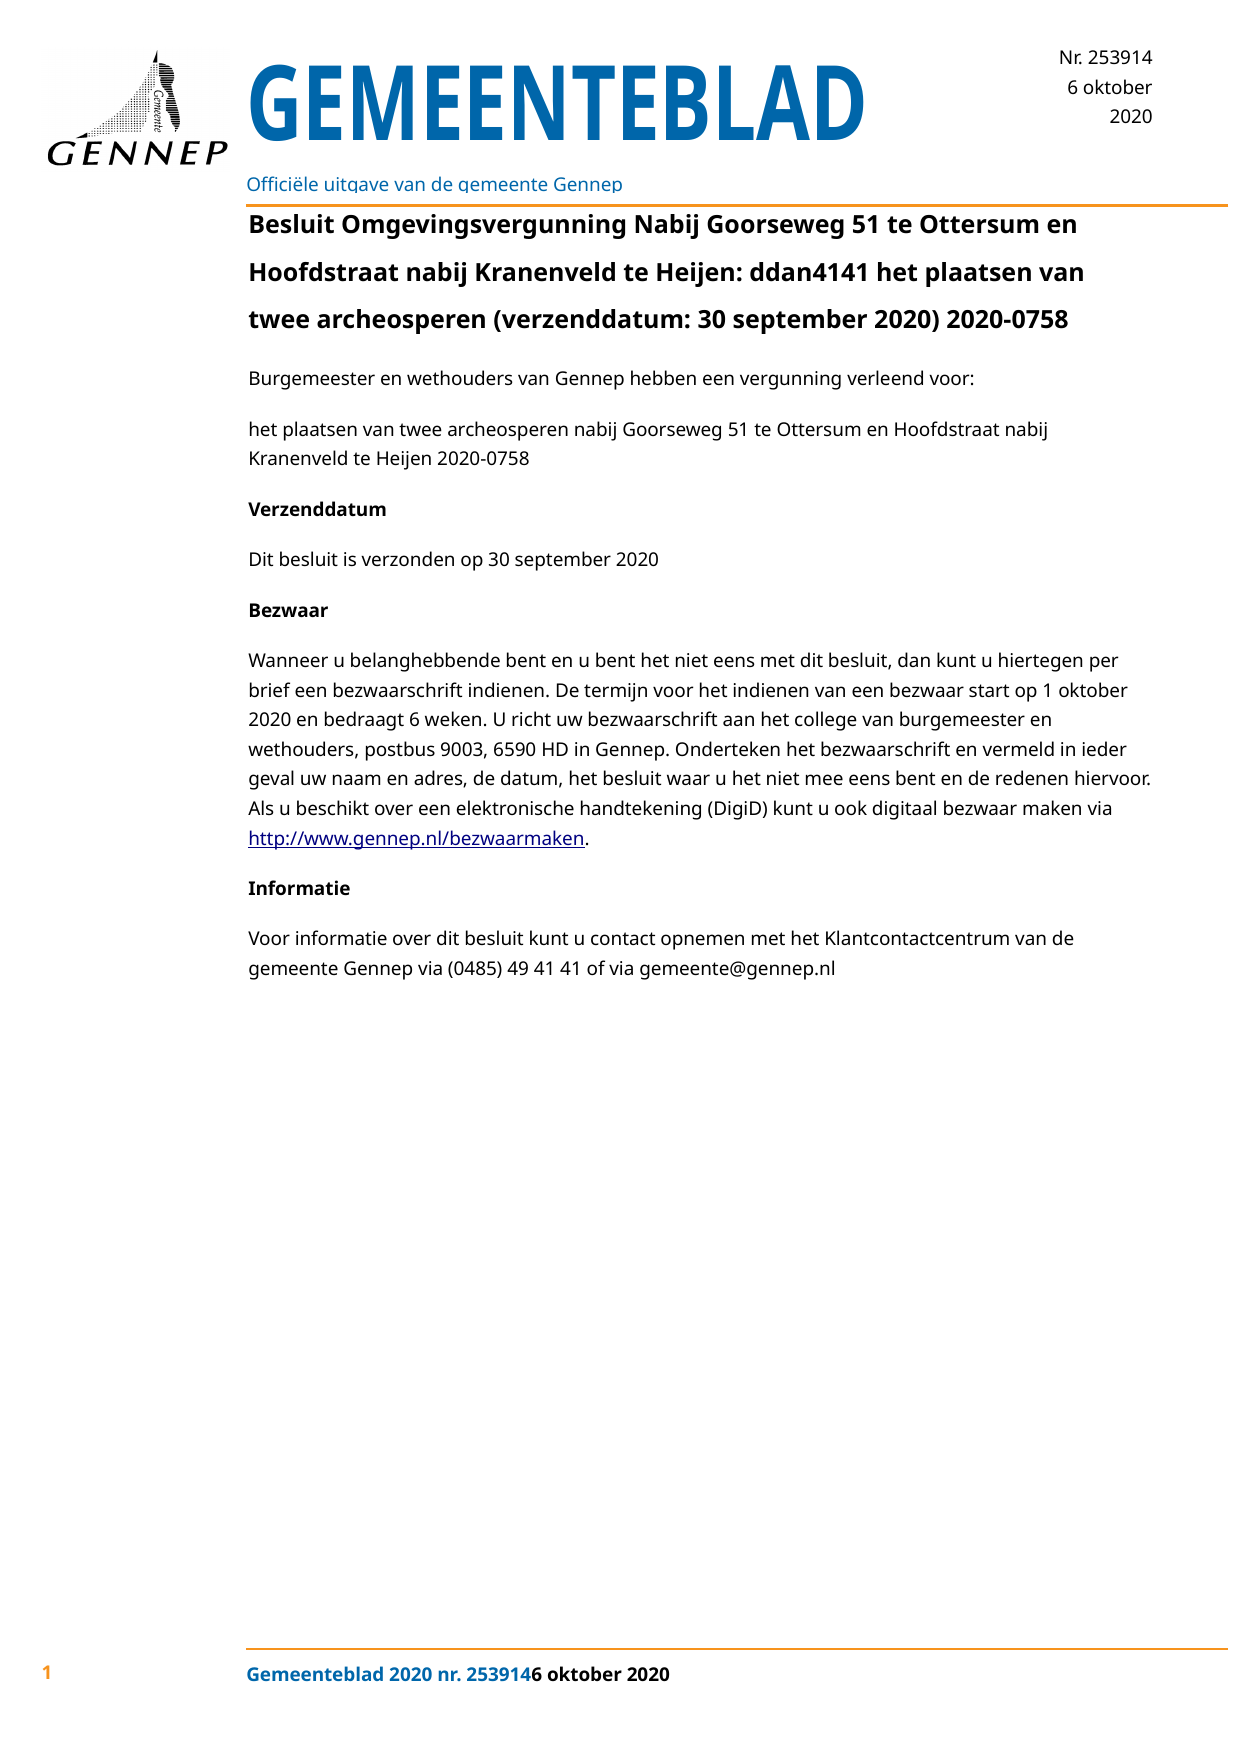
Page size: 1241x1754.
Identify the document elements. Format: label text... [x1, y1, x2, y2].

text Wanneer u belanghebbende bent en u bent het niet eens met dit besluit, dan kunt u hiertegen per brief een bezwaarschrift indienen. De termijn voor het indienen van een bezwaar start op 1 oktober 2020 en bedraagt 6 weken. U richt uw bezwaarschrift aan het college van burgemeester en wethouders, postbus 9003, 6590 HD in Gennep. Onderteken het bezwaarschrift en vermeld in ieder geval uw naam en adres, de datum, het besluit waar u het niet mee eens bent en de redenen hiervoor. Als u beschikt over een elektronische handtekening (DigiD) kunt u ook digitaal bezwaar maken via http://www.gennep.nl/bezwaarmaken. [248, 647, 1152, 850]
text Burgemeester en wethouders van Gennep hebben een vergunning verleend voor: [248, 366, 1152, 391]
text Informatie [248, 875, 1152, 901]
text Besluit Omgevingsvergunning Nabij Goorseweg 51 te Ottersum en Hoofdstraat nabij Kranenveld te Heijen: ddan4141 het plaatsen van twee archeosperen (verzenddatum: 30 september 2020) 2020-0758 [248, 207, 1152, 336]
text het plaatsen van twee archeosperen nabij Goorseweg 51 te Ottersum en Hoofdstraat nabij Kranenveld te Heijen 2020-0758 [248, 416, 1152, 471]
text Dit besluit is verzonden op 30 september 2020 [248, 546, 1152, 572]
text Verzenddatum [248, 496, 1152, 522]
text Bezwaar [248, 597, 1152, 622]
text Voor informatie over dit besluit kunt u contact opnemen met het Klantcontactcentrum van de gemeente Gennep via (0485) 49 41 41 of via gemeente@gennep.nl [248, 926, 1152, 981]
picture [41, 47, 231, 172]
